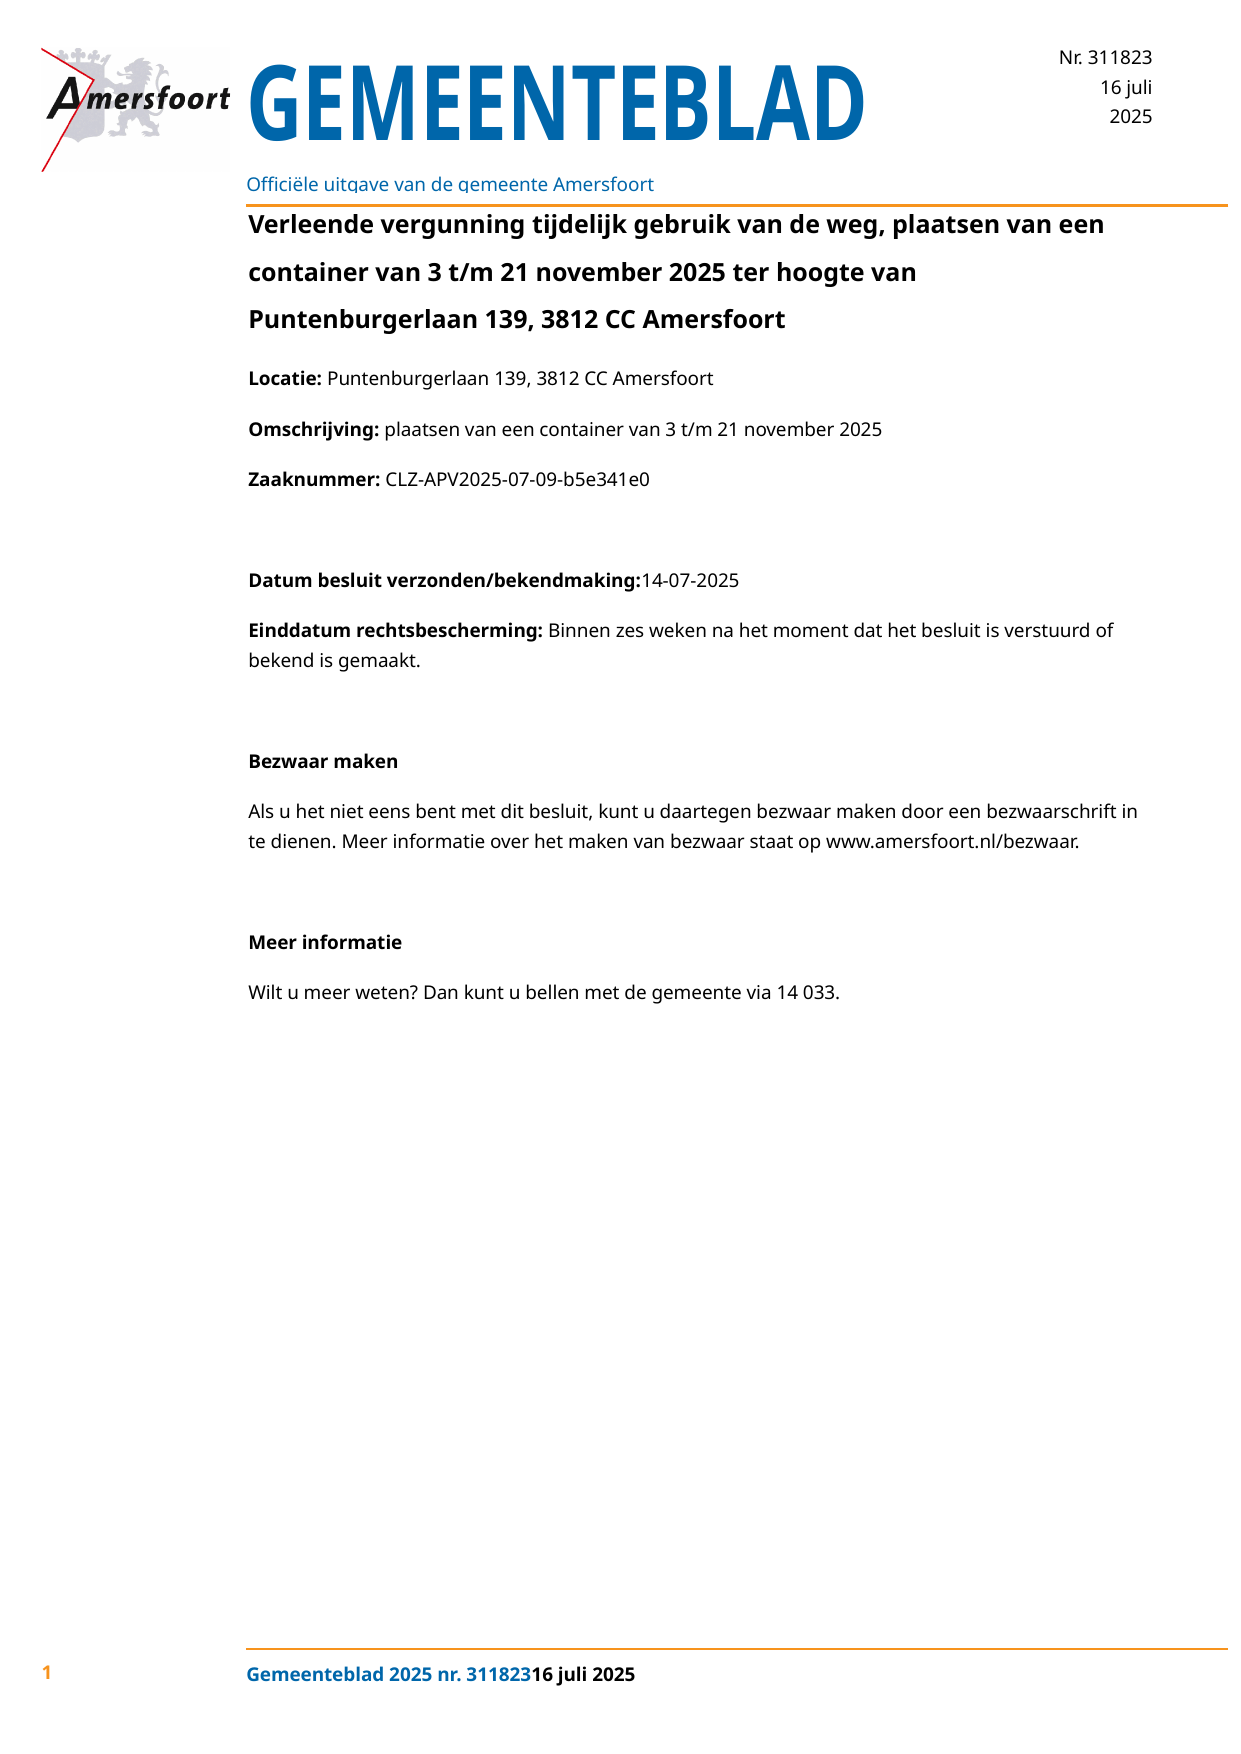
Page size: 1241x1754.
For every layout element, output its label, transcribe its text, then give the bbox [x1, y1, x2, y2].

text Meer informatie [248, 929, 1152, 954]
text Einddatum rechtsbescherming: Binnen zes weken na het moment dat het besluit is verstuurd of bekend is gemaakt. [248, 618, 1152, 673]
text Omschrijving: plaatsen van een container van 3 t/m 21 november 2025 [248, 416, 1152, 442]
text Bezwaar maken [248, 748, 1152, 774]
text Als u het niet eens bent met dit besluit, kunt u daartegen bezwaar maken door een bezwaarschrift in te dienen. Meer informatie over het maken van bezwaar staat op www.amersfoort.nl/bezwaar. [248, 798, 1152, 854]
text Wilt u meer weten? Dan kunt u bellen met de gemeente via 14 033. [248, 979, 1152, 1005]
text Datum besluit verzonden/bekendmaking:14-07-2025 [248, 567, 1152, 593]
text Locatie: Puntenburgerlaan 139, 3812 CC Amersfoort [248, 366, 1152, 391]
text Zaaknummer: CLZ-APV2025-07-09-b5e341e0 [248, 466, 1152, 492]
text Verleende vergunning tijdelijk gebruik van de weg, plaatsen van een container van 3 t/m 21 november 2025 ter hoogte van Puntenburgerlaan 139, 3812 CC Amersfoort [248, 207, 1152, 336]
picture [41, 47, 231, 172]
